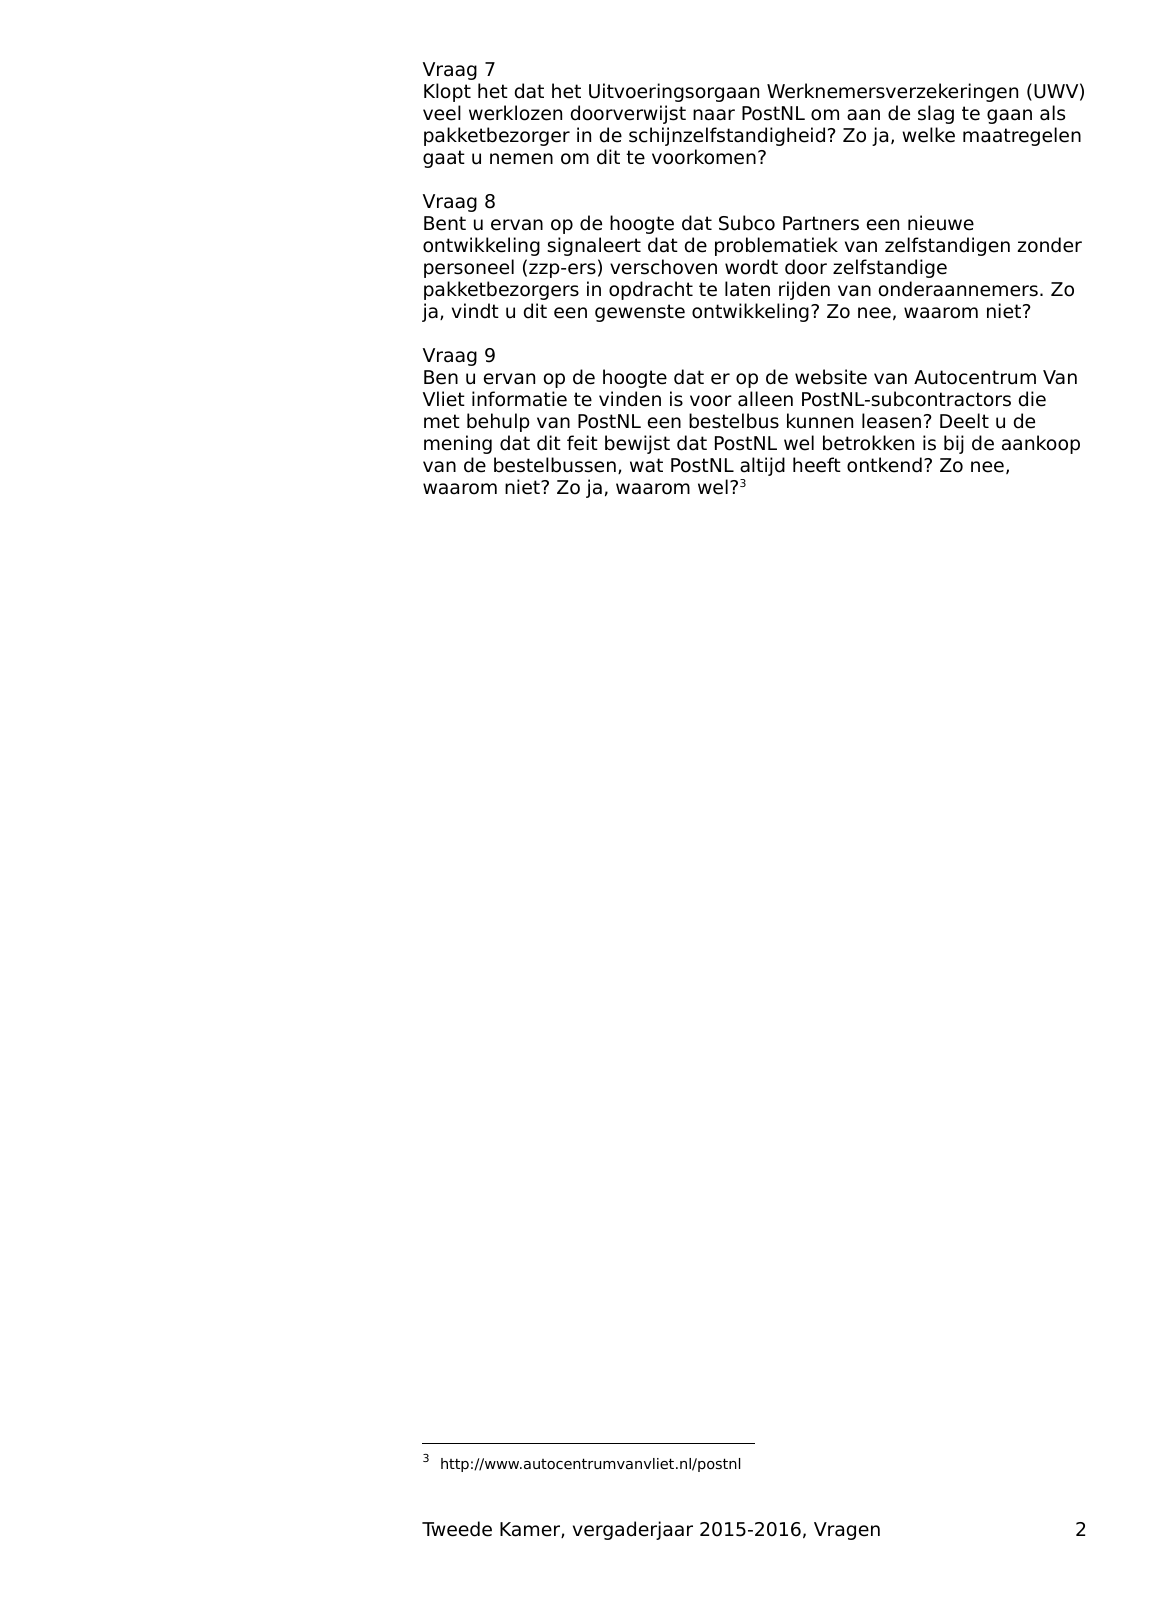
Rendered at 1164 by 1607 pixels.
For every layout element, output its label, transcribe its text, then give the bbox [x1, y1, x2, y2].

text Vraag 9 [422, 345, 1087, 367]
text Vraag 7 [422, 59, 1087, 81]
text http://www.autocentrumvanvliet.nl/postnl [422, 1452, 1087, 1474]
text Vraag 8 [422, 191, 1087, 213]
text Klopt het dat het Uitvoeringsorgaan Werknemersverzekeringen (UWV) veel werklozen doorverwijst naar PostNL om aan de slag te gaan als pakketbezorger in de schijnzelfstandigheid? Zo ja, welke maatregelen gaat u nemen om dit te voorkomen? [422, 81, 1087, 169]
text Bent u ervan op de hoogte dat Subco Partners een nieuwe ontwikkeling signaleert dat de problematiek van zelfstandigen zonder personeel (zzp-ers) verschoven wordt door zelfstandige pakketbezorgers in opdracht te laten rijden van onderaannemers. Zo ja, vindt u dit een gewenste ontwikkeling? Zo nee, waarom niet? [422, 213, 1087, 323]
text Ben u ervan op de hoogte dat er op de website van Autocentrum Van Vliet informatie te vinden is voor alleen PostNL-subcontractors die met behulp van PostNL een bestelbus kunnen leasen? Deelt u de mening dat dit feit bewijst dat PostNL wel betrokken is bij de aankoop van de bestelbussen, wat PostNL altijd heeft ontkend? Zo nee, waarom niet? Zo ja, waarom wel? [422, 367, 1087, 499]
